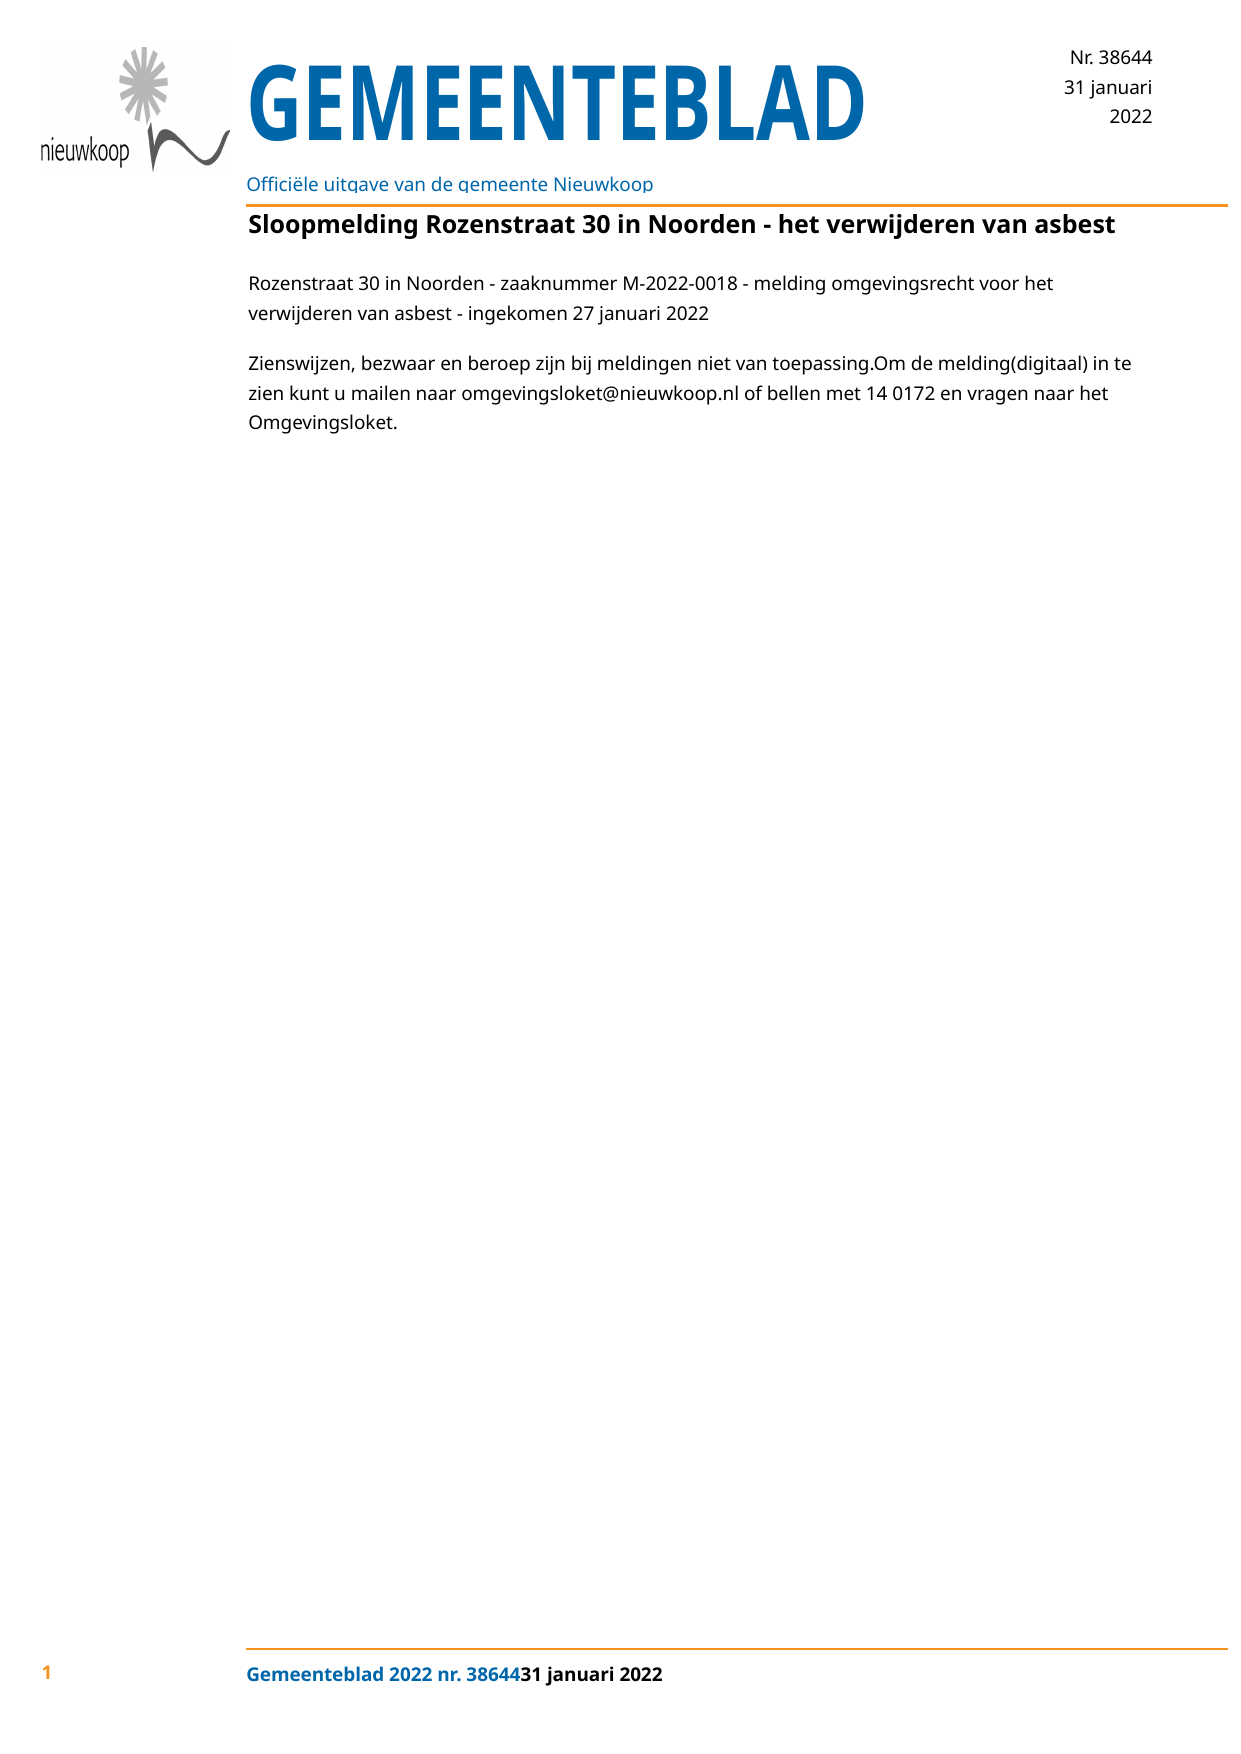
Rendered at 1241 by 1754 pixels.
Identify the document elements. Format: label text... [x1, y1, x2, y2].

picture [41, 47, 231, 172]
text Sloopmelding Rozenstraat 30 in Noorden - het verwijderen van asbest [248, 207, 1152, 241]
text Zienswijzen, bezwaar en beroep zijn bij meldingen niet van toepassing.Om de melding(digitaal) in te zien kunt u mailen naar omgevingsloket@nieuwkoop.nl of bellen met 14 0172 en vragen naar het Omgevingsloket. [248, 350, 1152, 435]
text Rozenstraat 30 in Noorden - zaaknummer M-2022-0018 - melding omgevingsrecht voor het verwijderen van asbest - ingekomen 27 januari 2022 [248, 270, 1152, 326]
